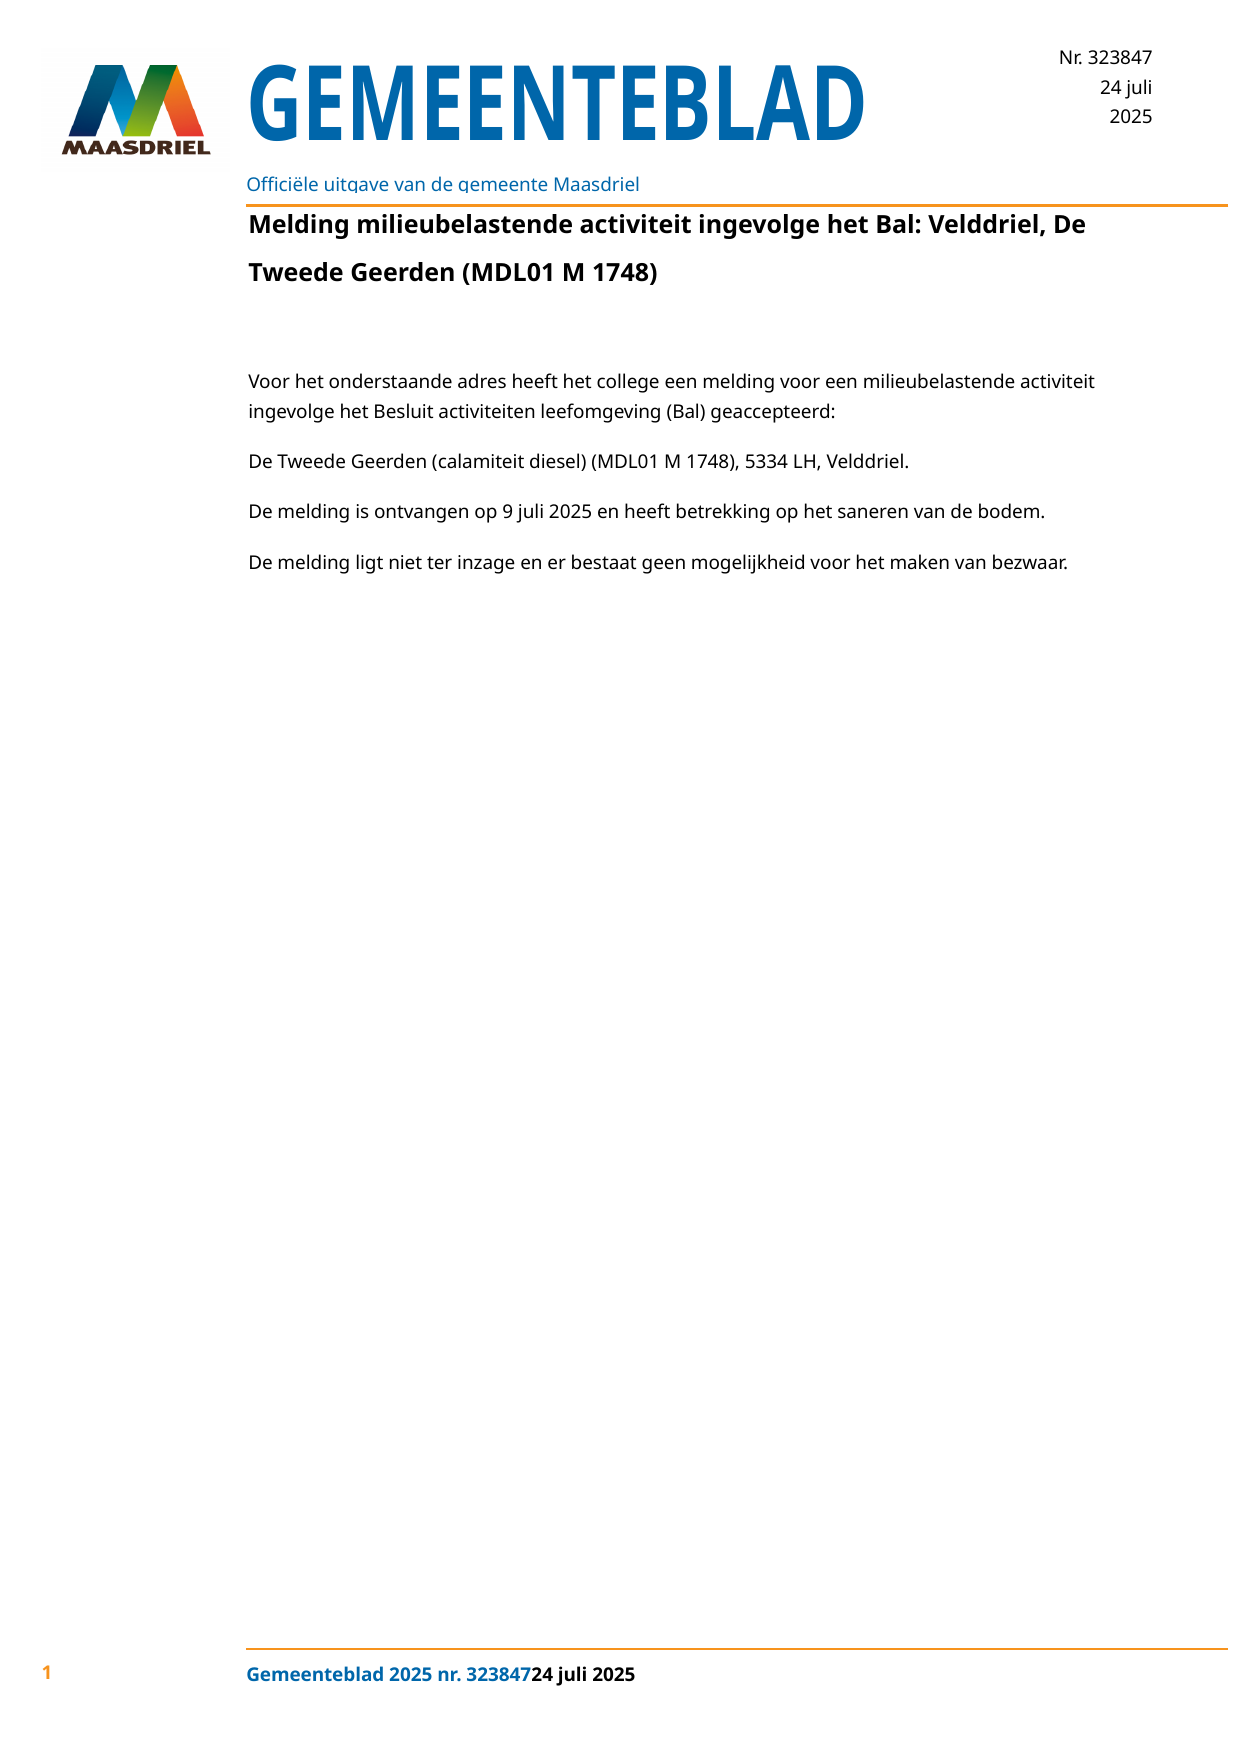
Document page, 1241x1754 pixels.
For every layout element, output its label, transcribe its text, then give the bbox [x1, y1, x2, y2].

text Voor het onderstaande adres heeft het college een melding voor een milieubelastende activiteit ingevolge het Besluit activiteiten leefomgeving (Bal) geaccepteerd: [248, 368, 1152, 424]
picture [41, 47, 231, 172]
text Melding milieubelastende activiteit ingevolge het Bal: Velddriel, De Tweede Geerden (MDL01 M 1748) [248, 207, 1152, 288]
text De melding ligt niet ter inzage en er bestaat geen mogelijkheid voor het maken van bezwaar. [248, 549, 1152, 575]
text De Tweede Geerden (calamiteit diesel) (MDL01 M 1748), 5334 LH, Velddriel. [248, 448, 1152, 474]
text De melding is ontvangen op 9 juli 2025 en heeft betrekking op het saneren van de bodem. [248, 499, 1152, 524]
